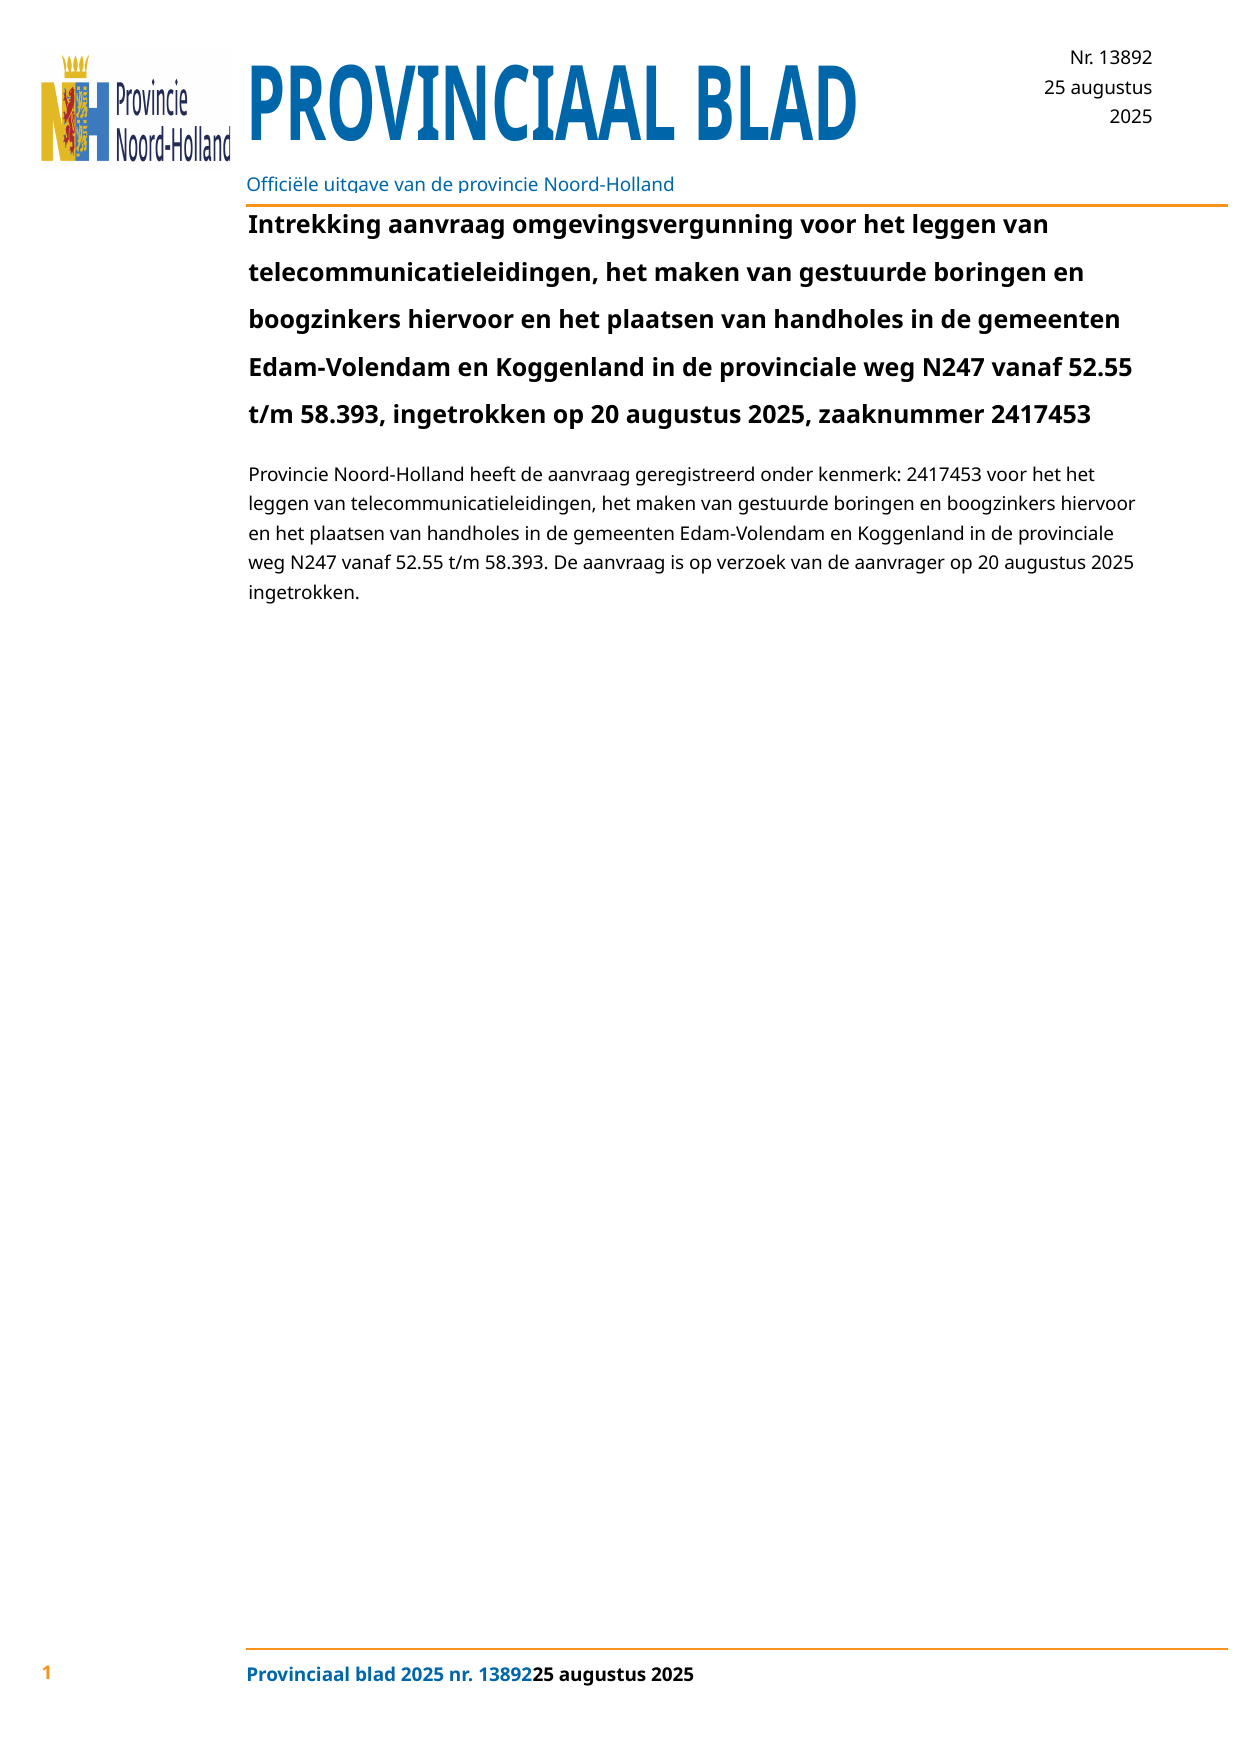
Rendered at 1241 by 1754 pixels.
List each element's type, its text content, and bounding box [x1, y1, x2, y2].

text Provincie Noord-Holland heeft de aanvraag geregistreerd onder kenmerk: 2417453 voor het het leggen van telecommunicatieleidingen, het maken van gestuurde boringen en boogzinkers hiervoor en het plaatsen van handholes in de gemeenten Edam-Volendam en Koggenland in de provinciale weg N247 vanaf 52.55 t/m 58.393. De aanvraag is op verzoek van de aanvrager op 20 augustus 2025 ingetrokken. [248, 461, 1152, 605]
picture [41, 47, 231, 172]
text Intrekking aanvraag omgevingsvergunning voor het leggen van telecommunicatieleidingen, het maken van gestuurde boringen en boogzinkers hiervoor en het plaatsen van handholes in de gemeenten Edam-Volendam en Koggenland in de provinciale weg N247 vanaf 52.55 t/m 58.393, ingetrokken op 20 augustus 2025, zaaknummer 2417453 [248, 207, 1152, 431]
